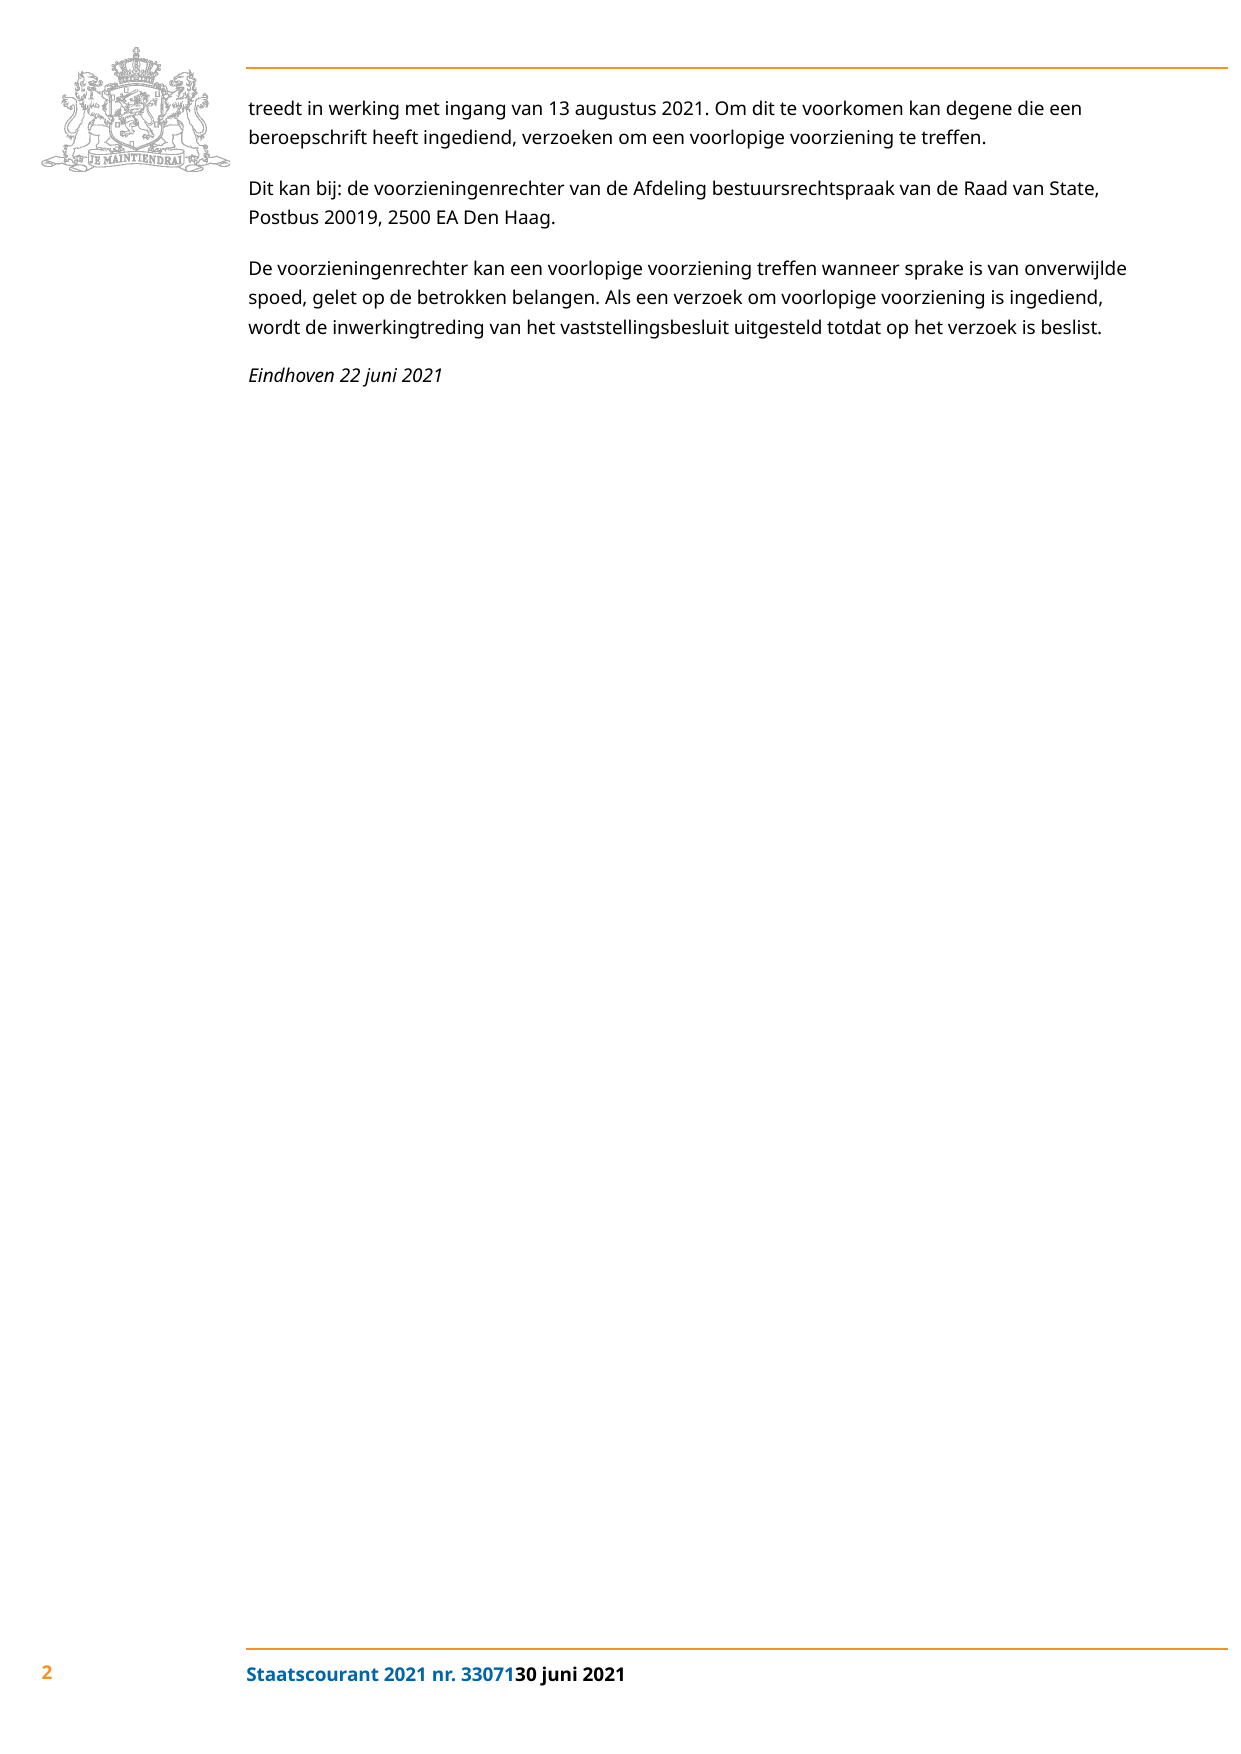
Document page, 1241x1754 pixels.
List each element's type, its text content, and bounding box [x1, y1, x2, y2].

picture [41, 47, 231, 172]
text Eindhoven 22 juni 2021 [248, 362, 1152, 387]
text De voorzieningenrechter kan een voorlopige voorziening treffen wanneer sprake is van onverwijlde spoed, gelet op de betrokken belangen. Als een verzoek om voorlopige voorziening is ingediend, wordt de inwerkingtreding van het vaststellingsbesluit uitgesteld totdat op het verzoek is beslist. [248, 255, 1152, 340]
text treedt in werking met ingang van 13 augustus 2021. Om dit te voorkomen kan degene die een beroepschrift heeft ingediend, verzoeken om een voorlopige voorziening te treffen. [248, 95, 1152, 150]
text Dit kan bij: de voorzieningenrechter van de Afdeling bestuursrechtspraak van de Raad van State, Postbus 20019, 2500 EA Den Haag. [248, 175, 1152, 230]
